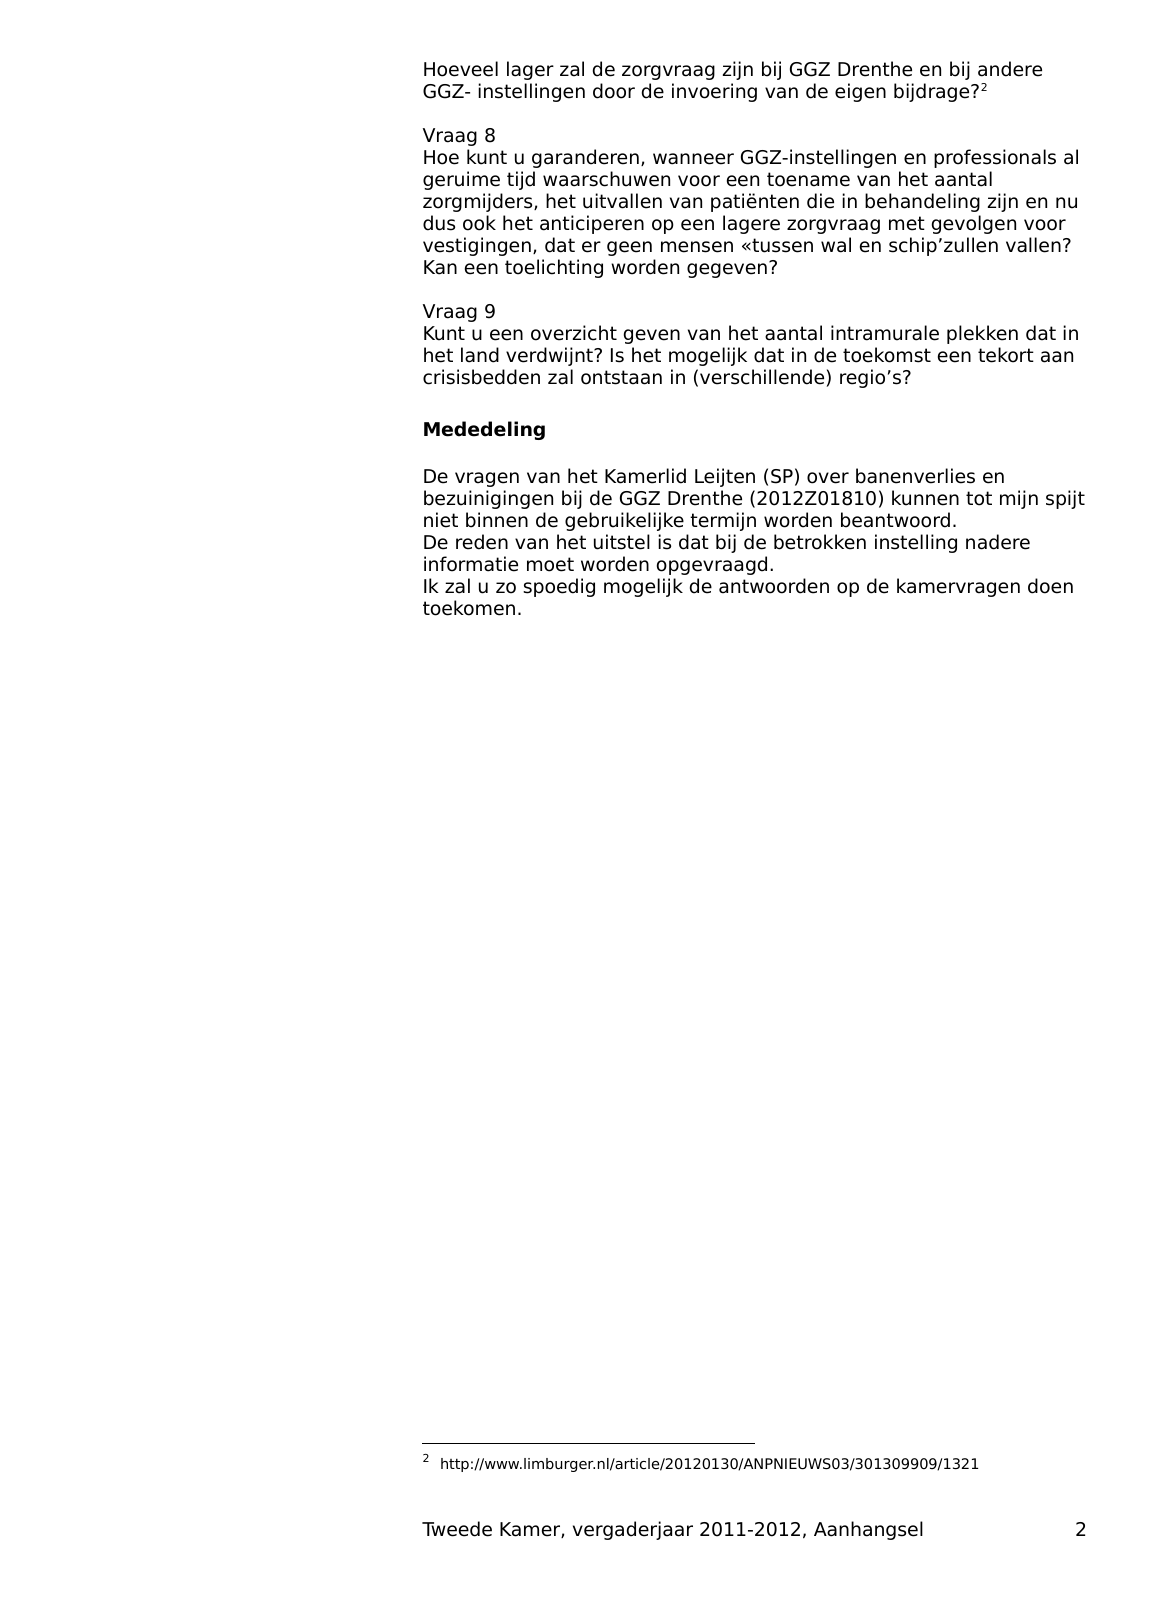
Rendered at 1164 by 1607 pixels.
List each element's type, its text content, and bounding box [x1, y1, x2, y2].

text Hoe kunt u garanderen, wanneer GGZ-instellingen en professionals al geruime tijd waarschuwen voor een toename van het aantal zorgmijders, het uitvallen van patiënten die in behandeling zijn en nu dus ook het anticiperen op een lagere zorgvraag met gevolgen voor vestigingen, dat er geen mensen «tussen wal en schip’zullen vallen? Kan een toelichting worden gegeven? [422, 147, 1087, 279]
text http://www.limburger.nl/article/20120130/ANPNIEUWS03/301309909/1321 [422, 1452, 1087, 1474]
subtitle Mededeling [422, 419, 1087, 441]
text Vraag 8 [422, 125, 1087, 147]
text Ik zal u zo spoedig mogelijk de antwoorden op de kamervragen doen toekomen. [422, 576, 1087, 620]
text Kunt u een overzicht geven van het aantal intramurale plekken dat in het land verdwijnt? Is het mogelijk dat in de toekomst een tekort aan crisisbedden zal ontstaan in (verschillende) regio’s? [422, 323, 1087, 389]
text De reden van het uitstel is dat bij de betrokken instelling nadere informatie moet worden opgevraagd. [422, 532, 1087, 576]
text Hoeveel lager zal de zorgvraag zijn bij GGZ Drenthe en bij andere GGZ- instellingen door de invoering van de eigen bijdrage? [422, 59, 1087, 103]
text De vragen van het Kamerlid Leijten (SP) over banenverlies en bezuinigingen bij de GGZ Drenthe (2012Z01810) kunnen tot mijn spijt niet binnen de gebruikelijke termijn worden beantwoord. [422, 466, 1087, 532]
text Vraag 9 [422, 301, 1087, 323]
